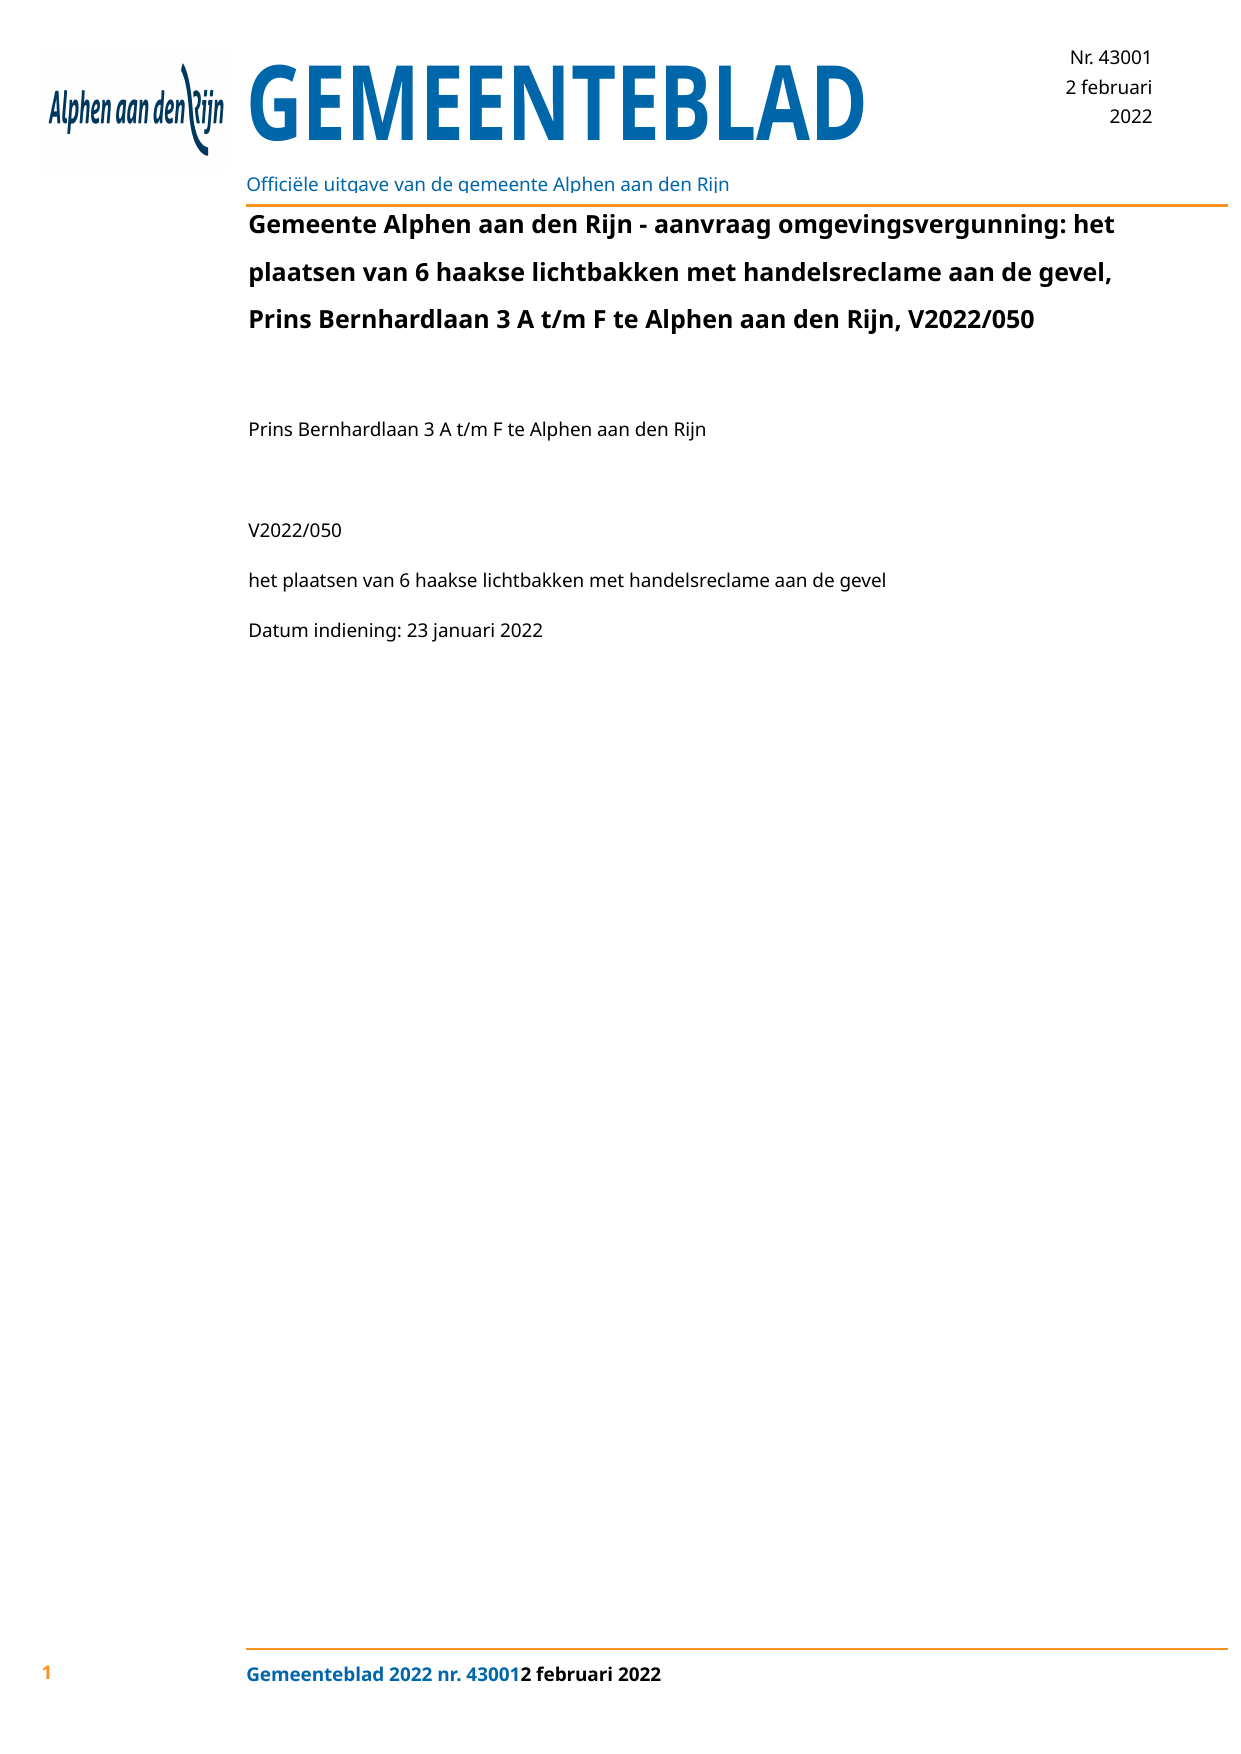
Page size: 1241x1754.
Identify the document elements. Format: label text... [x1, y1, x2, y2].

text het plaatsen van 6 haakse lichtbakken met handelsreclame aan de gevel [248, 567, 1152, 593]
text V2022/050 [248, 517, 1152, 542]
text Datum indiening: 23 januari 2022 [248, 618, 1152, 643]
text Gemeente Alphen aan den Rijn - aanvraag omgevingsvergunning: het plaatsen van 6 haakse lichtbakken met handelsreclame aan de gevel, Prins Bernhardlaan 3 A t/m F te Alphen aan den Rijn, V2022/050 [248, 207, 1152, 336]
picture [41, 47, 231, 172]
text Prins Bernhardlaan 3 A t/m F te Alphen aan den Rijn [248, 416, 1152, 442]
